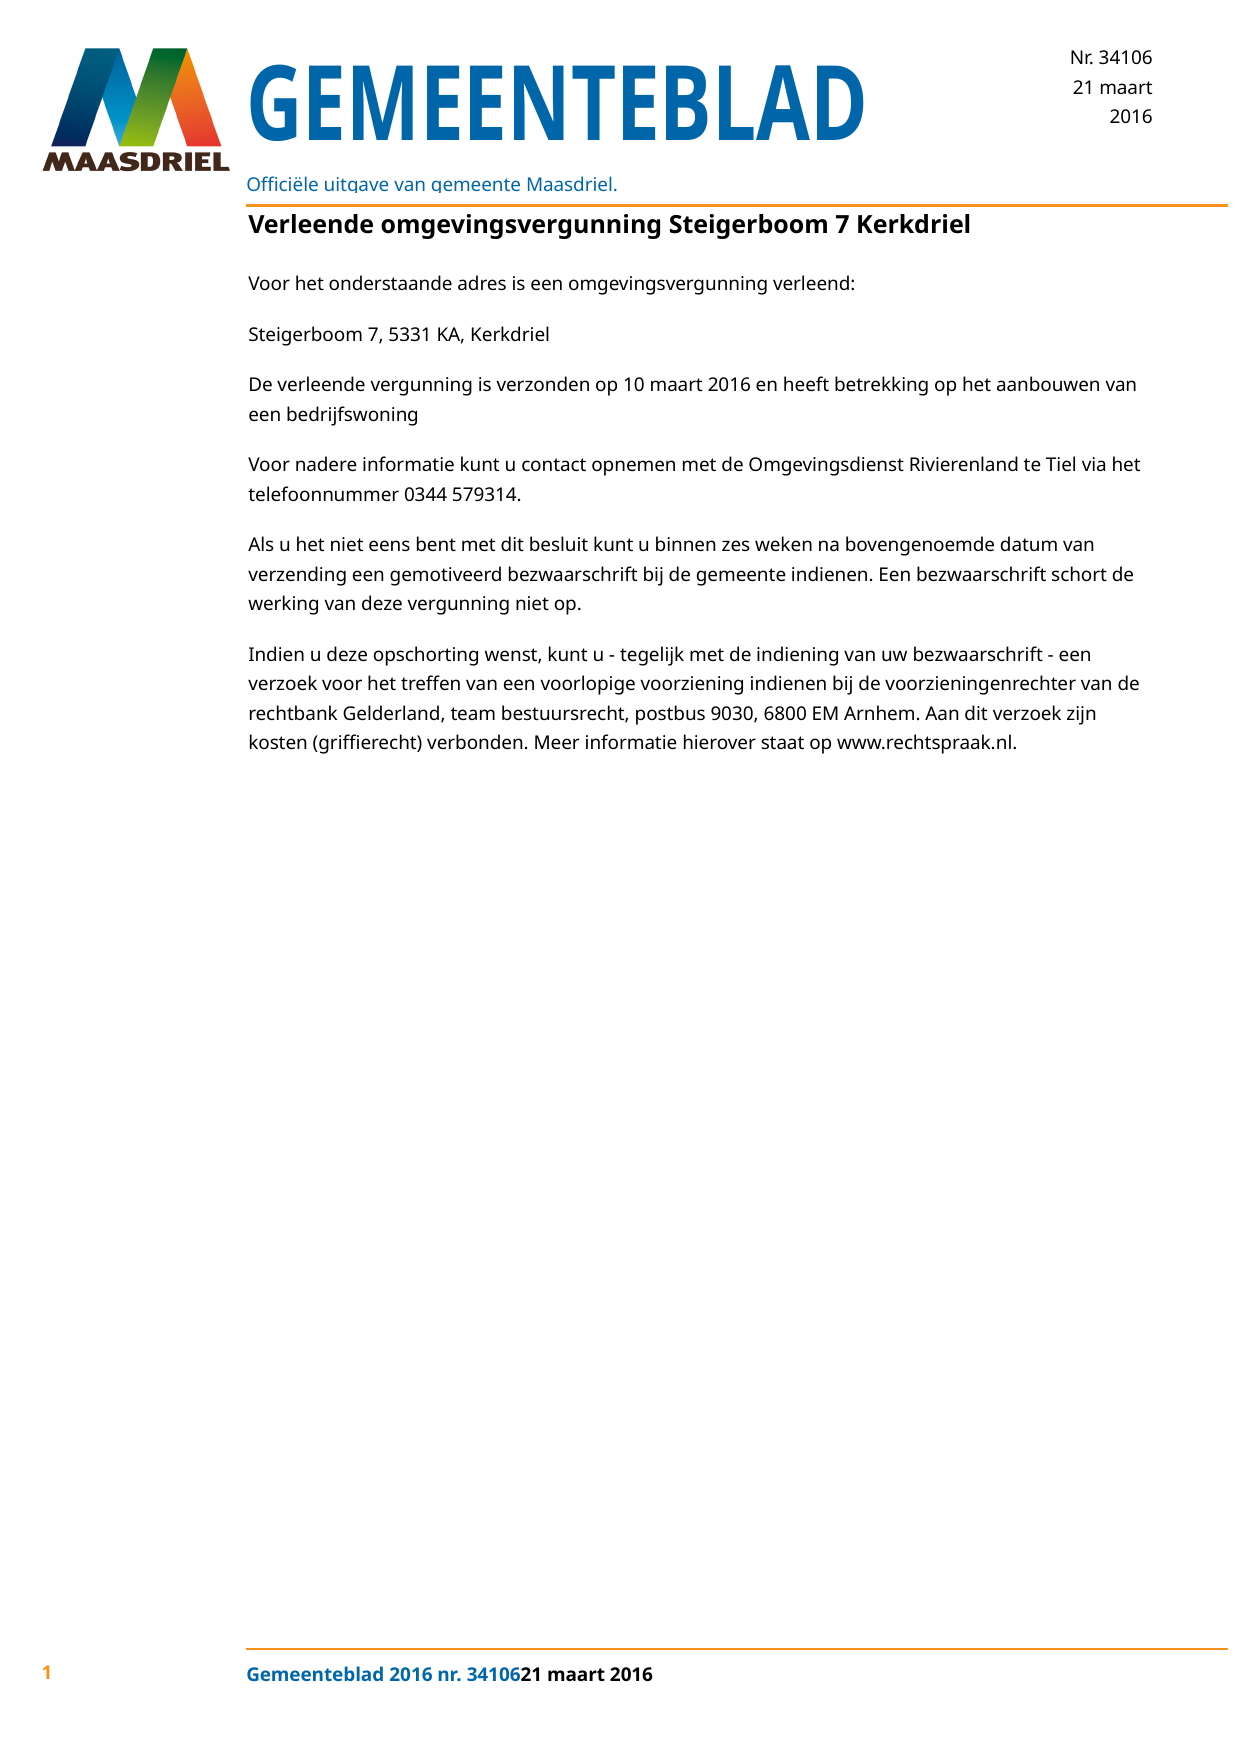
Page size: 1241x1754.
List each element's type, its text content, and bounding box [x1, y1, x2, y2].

text Indien u deze opschorting wenst, kunt u - tegelijk met de indiening van uw bezwaarschrift - een verzoek voor het treffen van een voorlopige voorziening indienen bij de voorzieningenrechter van de rechtbank Gelderland, team bestuursrecht, postbus 9030, 6800 EM Arnhem. Aan dit verzoek zijn kosten (griffierecht) verbonden. Meer informatie hierover staat op www.rechtspraak.nl. [248, 641, 1152, 755]
text Verleende omgevingsvergunning Steigerboom 7 Kerkdriel [248, 207, 1152, 241]
text Als u het niet eens bent met dit besluit kunt u binnen zes weken na bovengenoemde datum van verzending een gemotiveerd bezwaarschrift bij de gemeente indienen. Een bezwaarschrift schort de werking van deze vergunning niet op. [248, 531, 1152, 616]
text Voor het onderstaande adres is een omgevingsvergunning verleend: [248, 270, 1152, 296]
text De verleende vergunning is verzonden op 10 maart 2016 en heeft betrekking op het aanbouwen van een bedrijfswoning [248, 371, 1152, 426]
text Steigerboom 7, 5331 KA, Kerkdriel [248, 321, 1152, 346]
text Voor nadere informatie kunt u contact opnemen met de Omgevingsdienst Rivierenland te Tiel via het telefoonnummer 0344 579314. [248, 451, 1152, 506]
picture [41, 47, 231, 172]
